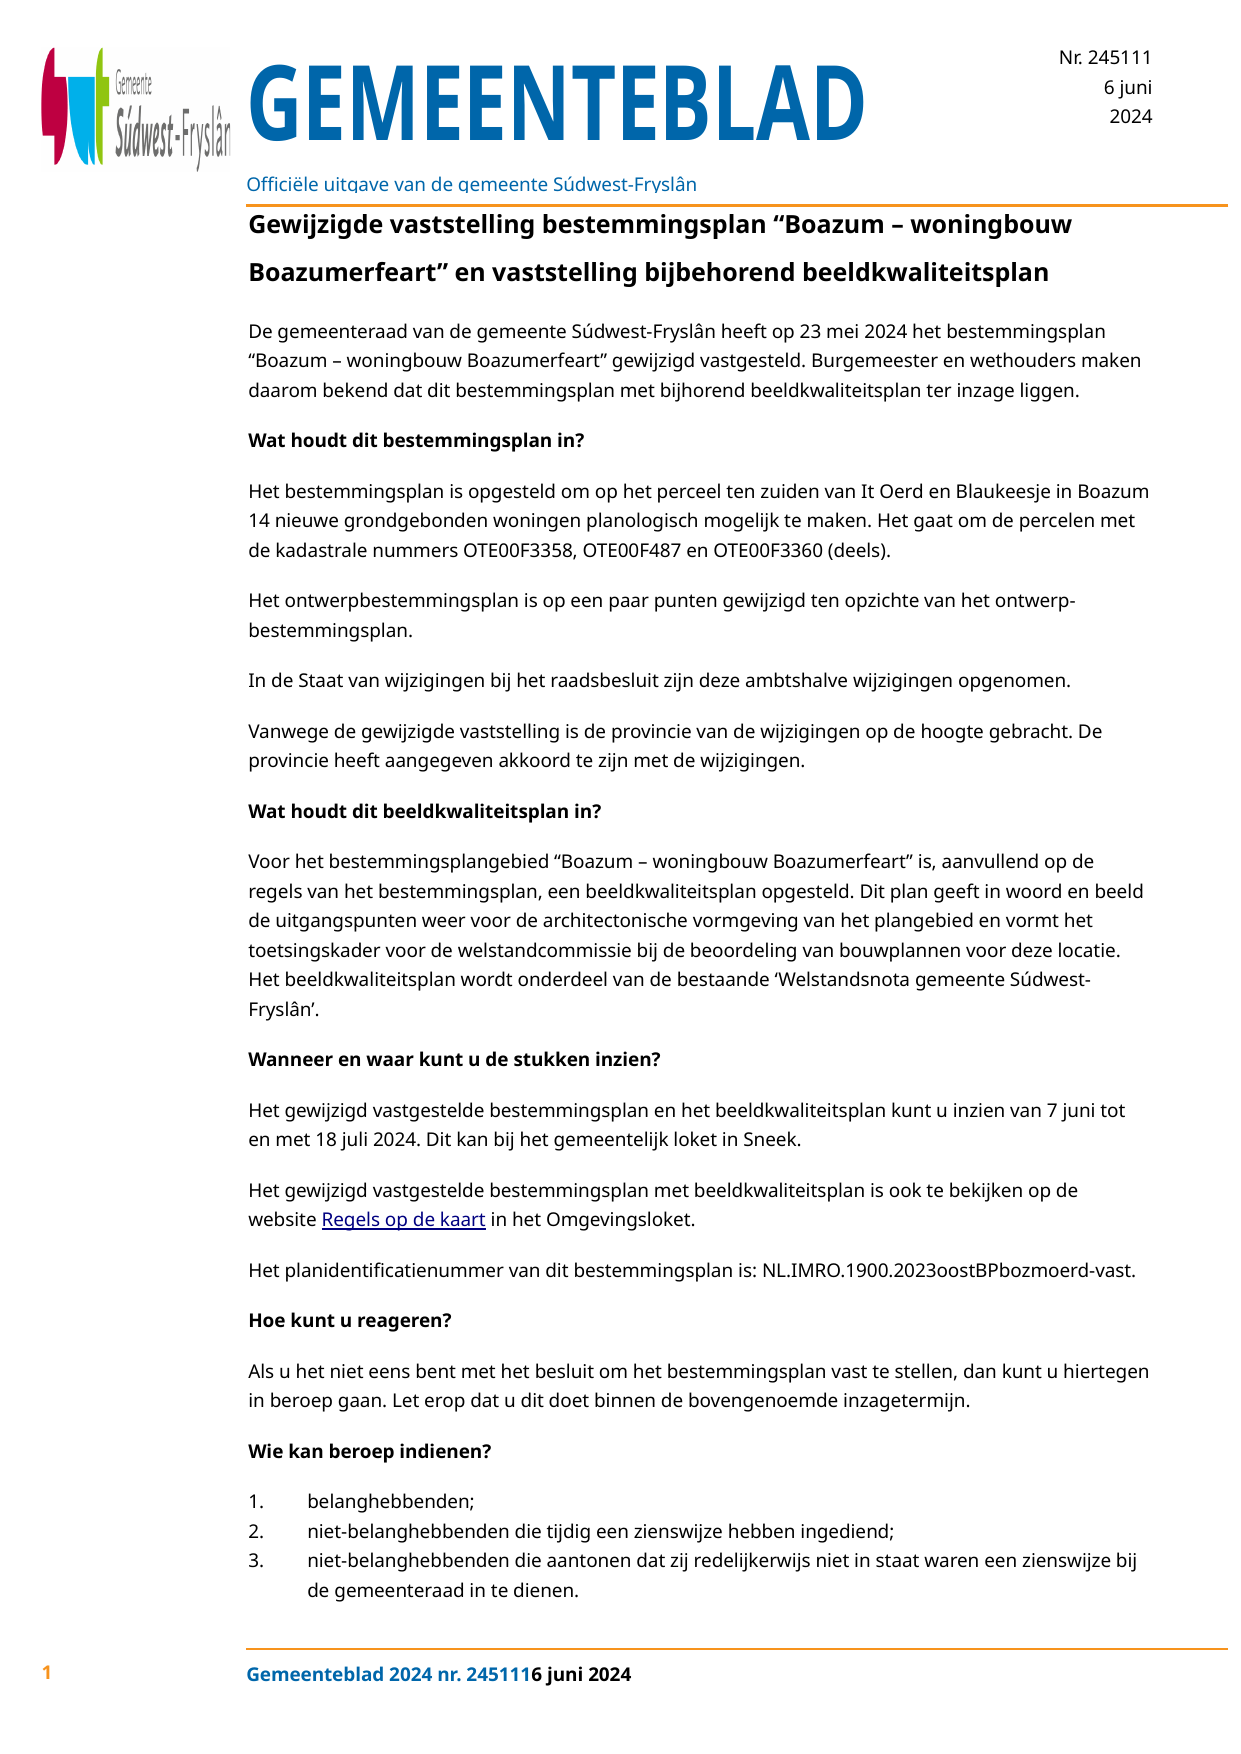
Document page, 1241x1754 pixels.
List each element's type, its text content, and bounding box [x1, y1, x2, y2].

text Gewijzigde vaststelling bestemmingsplan “Boazum – woningbouw Boazumerfeart” en vaststelling bijbehorend beeldkwaliteitsplan [248, 207, 1152, 288]
text Het planidentificatienummer van dit bestemmingsplan is: NL.IMRO.1900.2023oostBPbozmoerd-vast. [248, 1257, 1152, 1283]
text Wat houdt dit bestemmingsplan in? [248, 427, 1152, 453]
text In de Staat van wijzigingen bij het raadsbesluit zijn deze ambtshalve wijzigingen opgenomen. [248, 667, 1152, 693]
list belanghebbenden; [248, 1488, 1152, 1514]
text Vanwege de gewijzigde vaststelling is de provincie van de wijzigingen op de hoogte gebracht. De provincie heeft aangegeven akkoord te zijn met de wijzigingen. [248, 718, 1152, 773]
text Hoe kunt u reageren? [248, 1307, 1152, 1333]
list niet-belanghebbenden die aantonen dat zij redelijkerwijs niet in staat waren een zienswijze bij de gemeenteraad in te dienen. [248, 1547, 1152, 1603]
text Het bestemmingsplan is opgesteld om op het perceel ten zuiden van It Oerd en Blaukeesje in Boazum 14 nieuwe grondgebonden woningen planologisch mogelijk te maken. Het gaat om de percelen met de kadastrale nummers OTE00F3358, OTE00F487 en OTE00F3360 (deels). [248, 478, 1152, 563]
text Wat houdt dit beeldkwaliteitsplan in? [248, 798, 1152, 824]
text Wie kan beroep indienen? [248, 1438, 1152, 1464]
text Het gewijzigd vastgestelde bestemmingsplan en het beeldkwaliteitsplan kunt u inzien van 7 juni tot en met 18 juli 2024. Dit kan bij het gemeentelijk loket in Sneek. [248, 1097, 1152, 1152]
list niet-belanghebbenden die tijdig een zienswijze hebben ingediend; [248, 1518, 1152, 1544]
picture [41, 47, 231, 172]
text Het gewijzigd vastgestelde bestemmingsplan met beeldkwaliteitsplan is ook te bekijken op de website Regels op de kaart in het Omgevingsloket. [248, 1177, 1152, 1232]
text Wanneer en waar kunt u de stukken inzien? [248, 1047, 1152, 1072]
text Voor het bestemmingsplangebied “Boazum – woningbouw Boazumerfeart” is, aanvullend op de regels van het bestemmingsplan, een beeldkwaliteitsplan opgesteld. Dit plan geeft in woord en beeld de uitgangspunten weer voor de architectonische vormgeving van het plangebied en vormt het toetsingskader voor de welstandcommissie bij de beoordeling van bouwplannen voor deze locatie. Het beeldkwaliteitsplan wordt onderdeel van de bestaande ‘Welstandsnota gemeente Súdwest-Fryslân’. [248, 848, 1152, 1022]
text Het ontwerpbestemmingsplan is op een paar punten gewijzigd ten opzichte van het ontwerp-bestemmingsplan. [248, 587, 1152, 643]
text De gemeenteraad van de gemeente Súdwest-Fryslân heeft op 23 mei 2024 het bestemmingsplan “Boazum – woningbouw Boazumerfeart” gewijzigd vastgesteld. Burgemeester en wethouders maken daarom bekend dat dit bestemmingsplan met bijhorend beeldkwaliteitsplan ter inzage liggen. [248, 318, 1152, 403]
text Als u het niet eens bent met het besluit om het bestemmingsplan vast te stellen, dan kunt u hiertegen in beroep gaan. Let erop dat u dit doet binnen de bovengenoemde inzagetermijn. [248, 1358, 1152, 1413]
